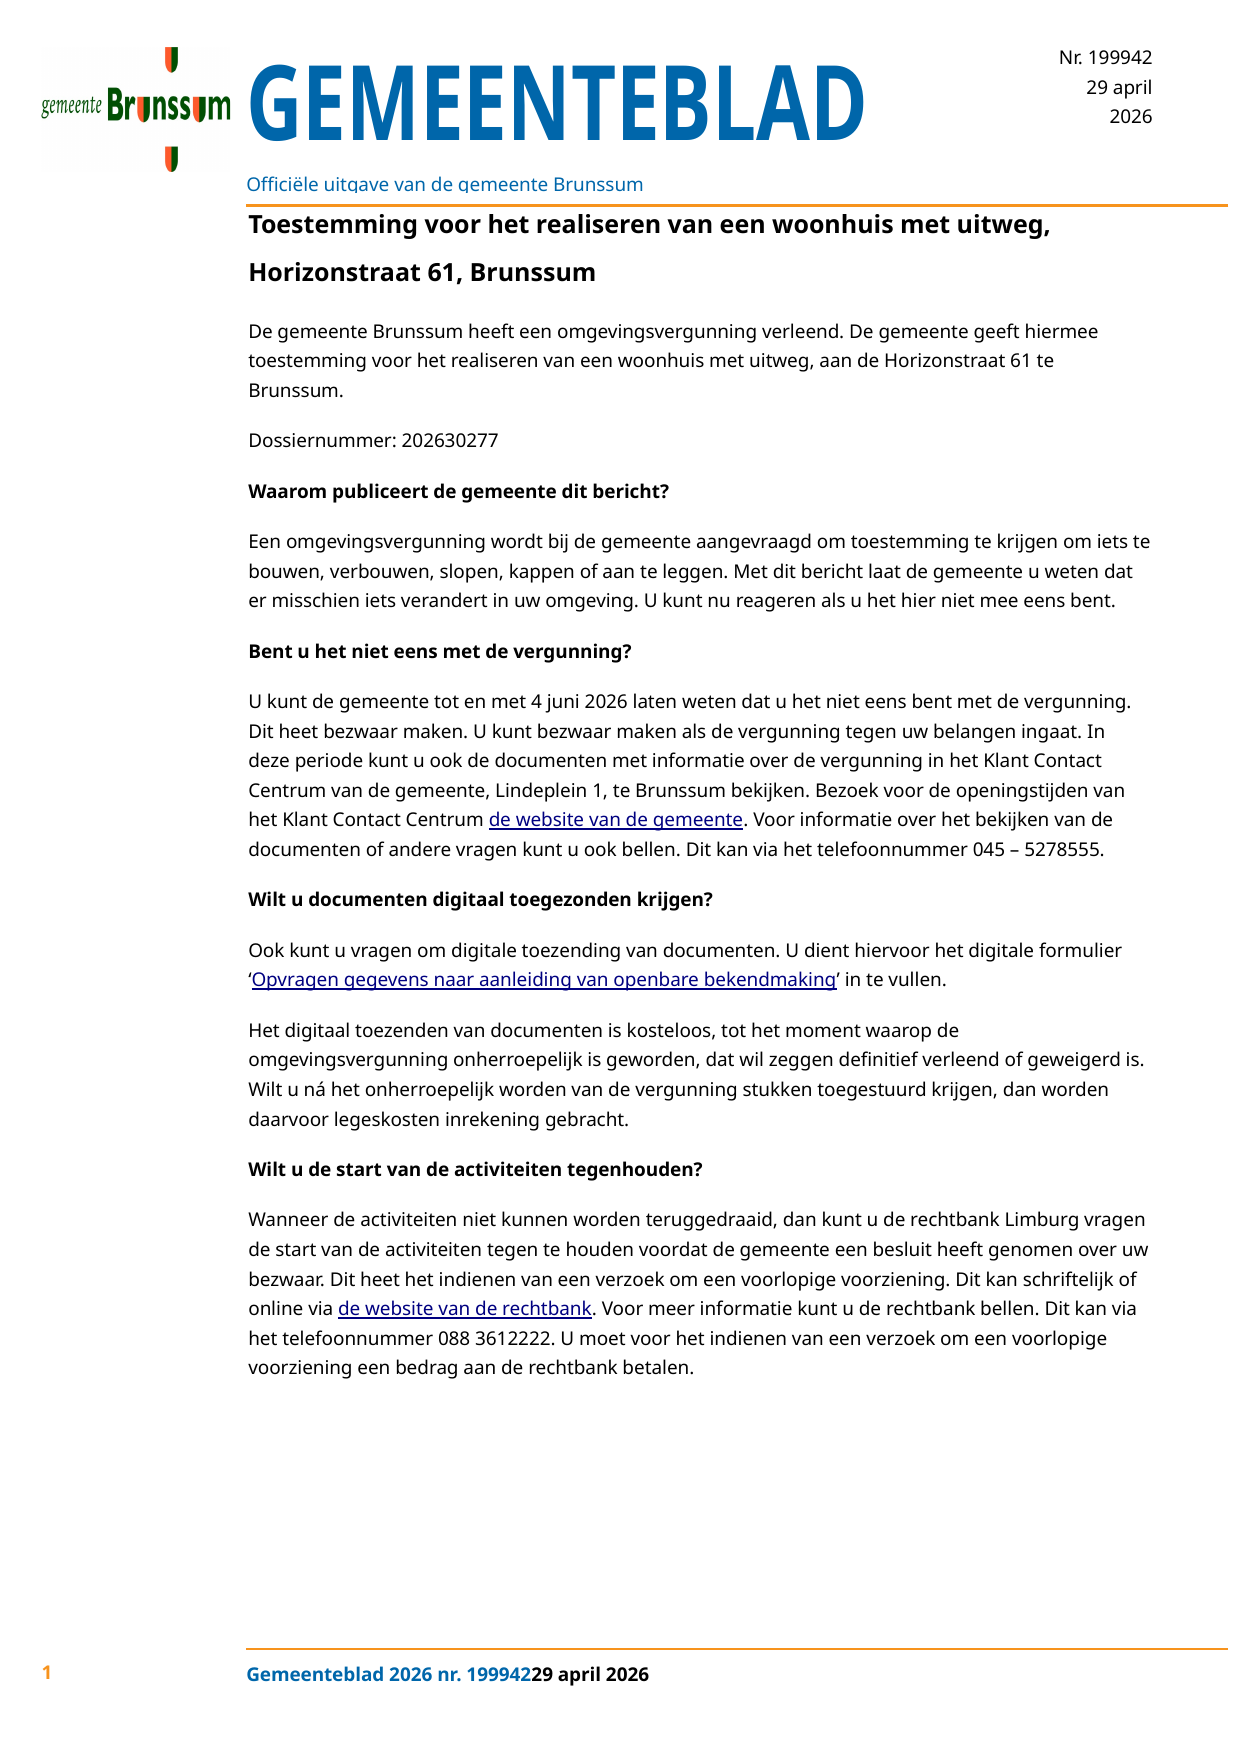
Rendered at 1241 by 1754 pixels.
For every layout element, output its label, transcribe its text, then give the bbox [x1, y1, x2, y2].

text Waarom publiceert de gemeente dit bericht? [248, 478, 1152, 504]
picture [41, 47, 231, 172]
text Wanneer de activiteiten niet kunnen worden teruggedraaid, dan kunt u de rechtbank Limburg vragen de start van de activiteiten tegen te houden voordat de gemeente een besluit heeft genomen over uw bezwaar. Dit heet het indienen van een verzoek om een voorlopige voorziening. Dit kan schriftelijk of online via de website van de rechtbank. Voor meer informatie kunt u de rechtbank bellen. Dit kan via het telefoonnummer 088 3612222. U moet voor het indienen van een verzoek om een voorlopige voorziening een bedrag aan de rechtbank betalen. [248, 1207, 1152, 1380]
text Ook kunt u vragen om digitale toezending van documenten. U dient hiervoor het digitale formulier ‘Opvragen gegevens naar aanleiding van openbare bekendmaking’ in te vullen. [248, 937, 1152, 992]
text Wilt u de start van de activiteiten tegenhouden? [248, 1156, 1152, 1182]
text U kunt de gemeente tot en met 4 juni 2026 laten weten dat u het niet eens bent met de vergunning. Dit heet bezwaar maken. U kunt bezwaar maken als de vergunning tegen uw belangen ingaat. In deze periode kunt u ook de documenten met informatie over de vergunning in het Klant Contact Centrum van de gemeente, Lindeplein 1, te Brunssum bekijken. Bezoek voor de openingstijden van het Klant Contact Centrum de website van de gemeente. Voor informatie over het bekijken van de documenten of andere vragen kunt u ook bellen. Dit kan via het telefoonnummer 045 – 5278555. [248, 688, 1152, 862]
text De gemeente Brunssum heeft een omgevingsvergunning verleend. De gemeente geeft hiermee toestemming voor het realiseren van een woonhuis met uitweg, aan de Horizonstraat 61 te Brunssum. [248, 318, 1152, 403]
text Een omgevingsvergunning wordt bij de gemeente aangevraagd om toestemming te krijgen om iets te bouwen, verbouwen, slopen, kappen of aan te leggen. Met dit bericht laat de gemeente u weten dat er misschien iets verandert in uw omgeving. U kunt nu reageren als u het hier niet mee eens bent. [248, 528, 1152, 613]
text Dossiernummer: 202630277 [248, 427, 1152, 453]
text Toestemming voor het realiseren van een woonhuis met uitweg, Horizonstraat 61, Brunssum [248, 207, 1152, 288]
text Wilt u documenten digitaal toegezonden krijgen? [248, 887, 1152, 912]
text Bent u het niet eens met de vergunning? [248, 638, 1152, 664]
text Het digitaal toezenden van documenten is kosteloos, tot het moment waarop de omgevingsvergunning onherroepelijk is geworden, dat wil zeggen definitief verleend of geweigerd is. Wilt u ná het onherroepelijk worden van de vergunning stukken toegestuurd krijgen, dan worden daarvoor legeskosten inrekening gebracht. [248, 1017, 1152, 1132]
